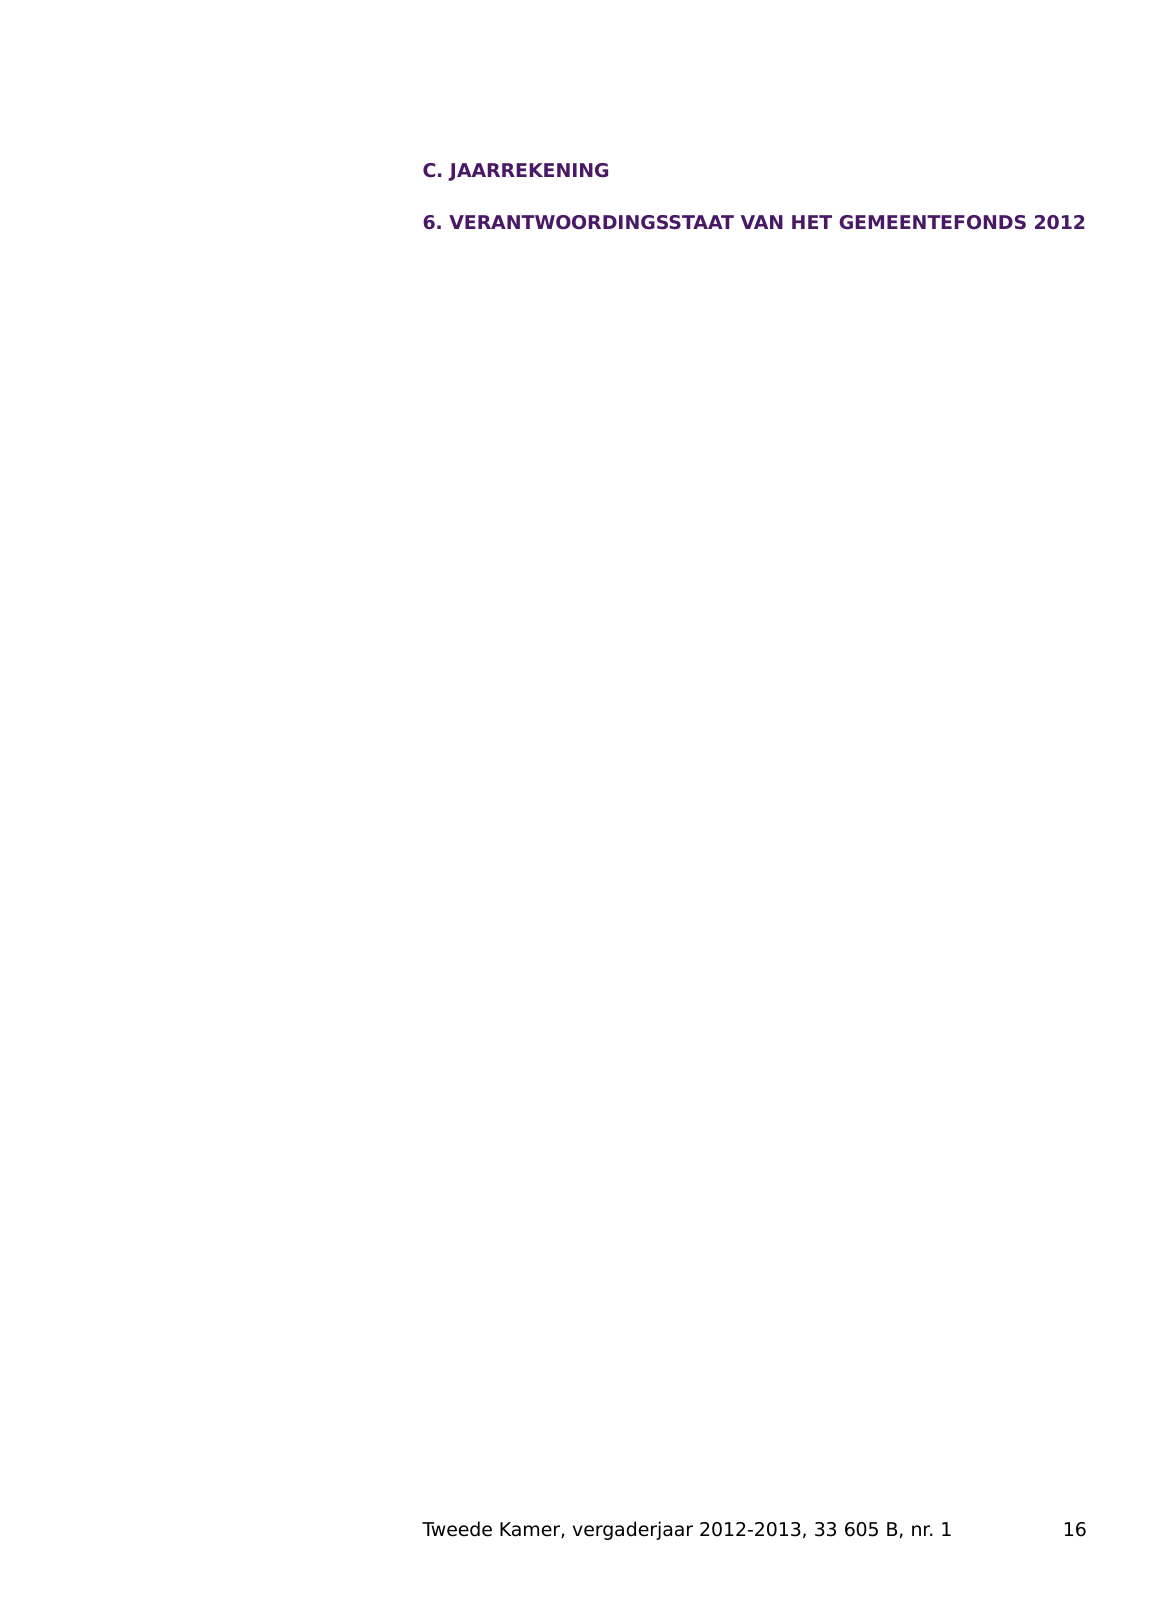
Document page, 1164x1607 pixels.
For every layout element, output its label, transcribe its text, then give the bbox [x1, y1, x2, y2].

subtitle 6. VERANTWOORDINGSSTAAT VAN HET GEMEENTEFONDS 2012 [422, 212, 1087, 234]
subtitle C. JAARREKENING [422, 160, 1087, 182]
